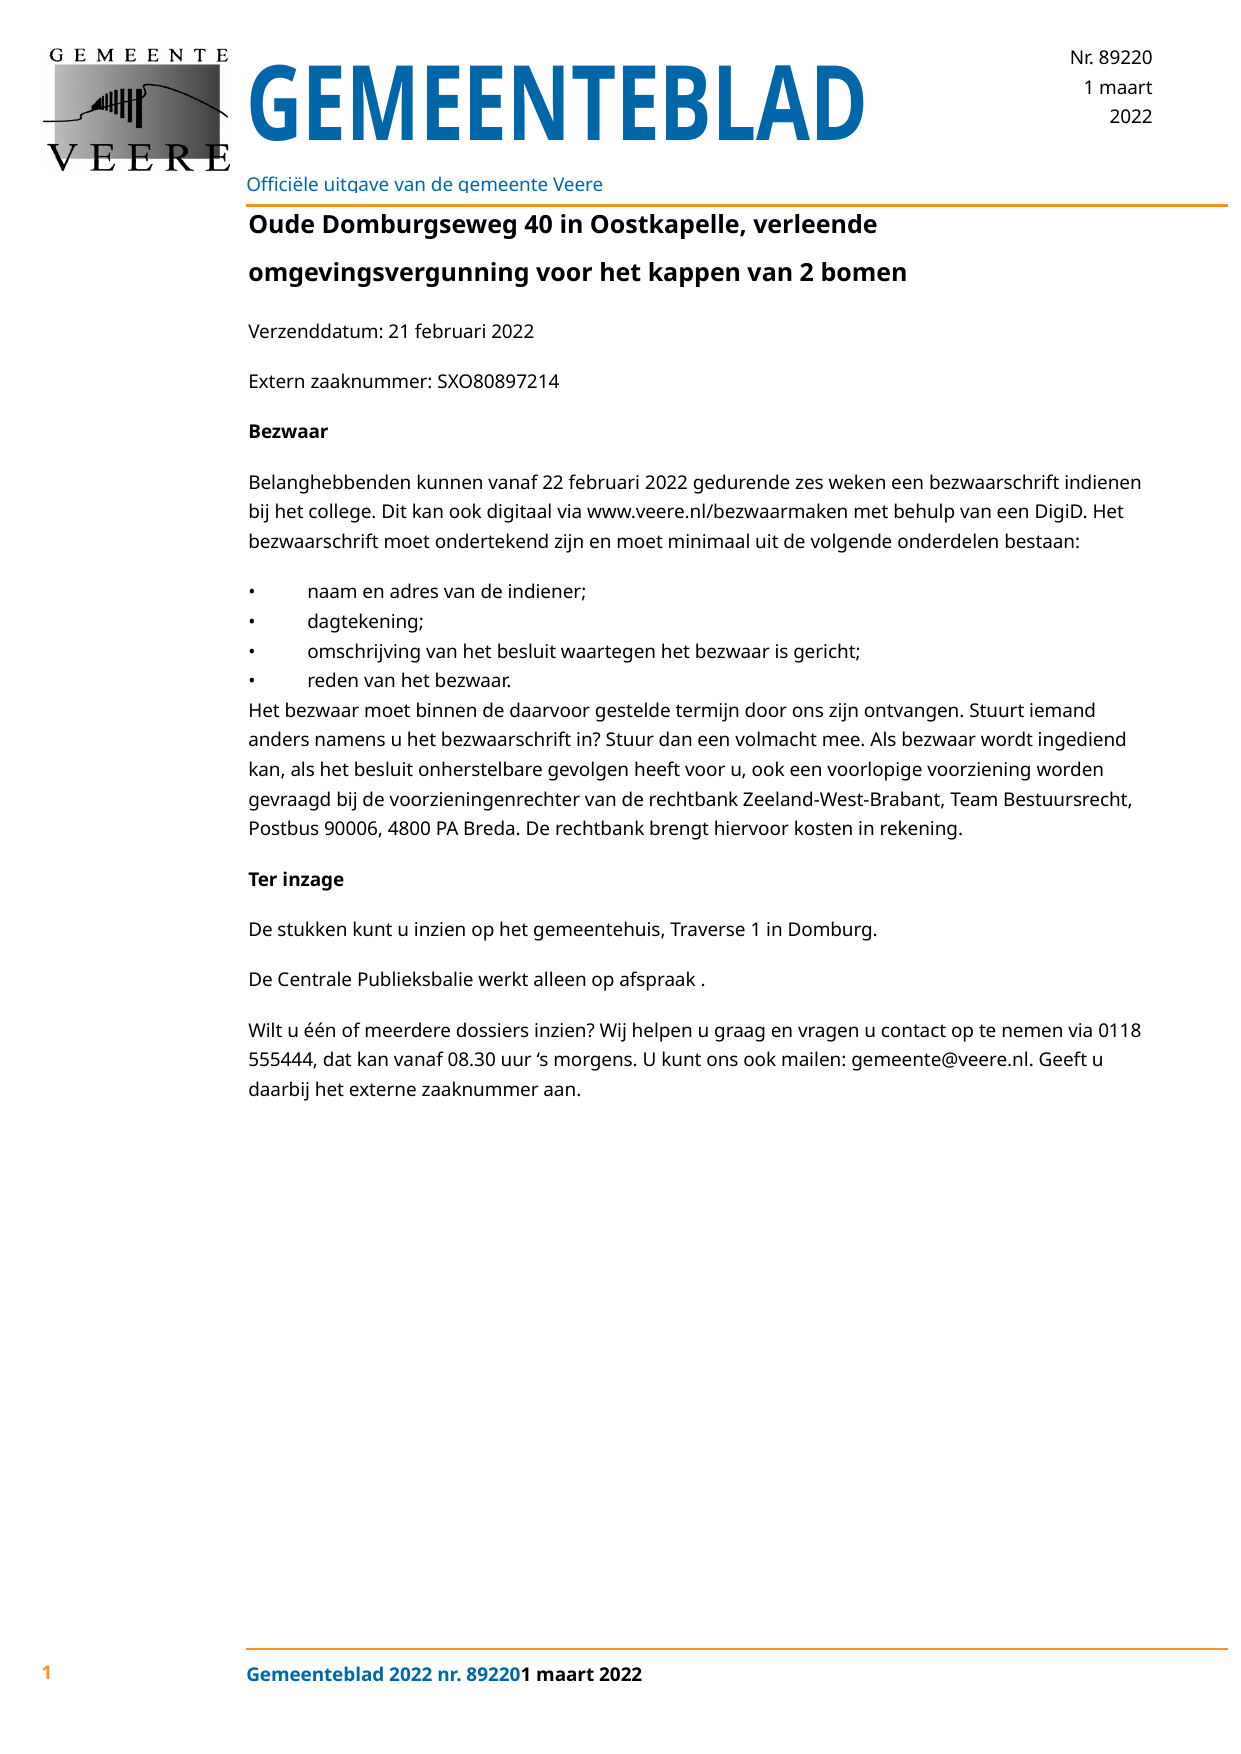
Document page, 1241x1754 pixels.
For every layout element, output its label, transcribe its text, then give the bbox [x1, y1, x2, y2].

text Oude Domburgseweg 40 in Oostkapelle, verleende omgevingsvergunning voor het kappen van 2 bomen [248, 207, 1152, 288]
list reden van het bezwaar. [248, 667, 1152, 693]
text De Centrale Publieksbalie werkt alleen op afspraak . [248, 967, 1152, 992]
text Wilt u één of meerdere dossiers inzien? Wij helpen u graag en vragen u contact op te nemen via 0118 555444, dat kan vanaf 08.30 uur ‘s morgens. U kunt ons ook mailen: gemeente@veere.nl. Geeft u daarbij het externe zaaknummer aan. [248, 1017, 1152, 1102]
picture [41, 47, 231, 172]
text De stukken kunt u inzien op het gemeentehuis, Traverse 1 in Domburg. [248, 916, 1152, 942]
text Belanghebbenden kunnen vanaf 22 februari 2022 gedurende zes weken een bezwaarschrift indienen bij het college. Dit kan ook digitaal via www.veere.nl/bezwaarmaken met behulp van een DigiD. Het bezwaarschrift moet ondertekend zijn en moet minimaal uit de volgende onderdelen bestaan: [248, 469, 1152, 554]
text Bezwaar [248, 419, 1152, 444]
text Verzenddatum: 21 februari 2022 [248, 318, 1152, 344]
text Ter inzage [248, 866, 1152, 892]
text Extern zaaknummer: SXO80897214 [248, 368, 1152, 394]
list omschrijving van het besluit waartegen het bezwaar is gericht; [248, 638, 1152, 664]
list naam en adres van de indiener; [248, 579, 1152, 604]
text Het bezwaar moet binnen de daarvoor gestelde termijn door ons zijn ontvangen. Stuurt iemand anders namens u het bezwaarschrift in? Stuur dan een volmacht mee. Als bezwaar wordt ingediend kan, als het besluit onherstelbare gevolgen heeft voor u, ook een voorlopige voorziening worden gevraagd bij de voorzieningenrechter van de rechtbank Zeeland-West-Brabant, Team Bestuursrecht, Postbus 90006, 4800 PA Breda. De rechtbank brengt hiervoor kosten in rekening. [248, 697, 1152, 841]
list dagtekening; [248, 608, 1152, 634]
